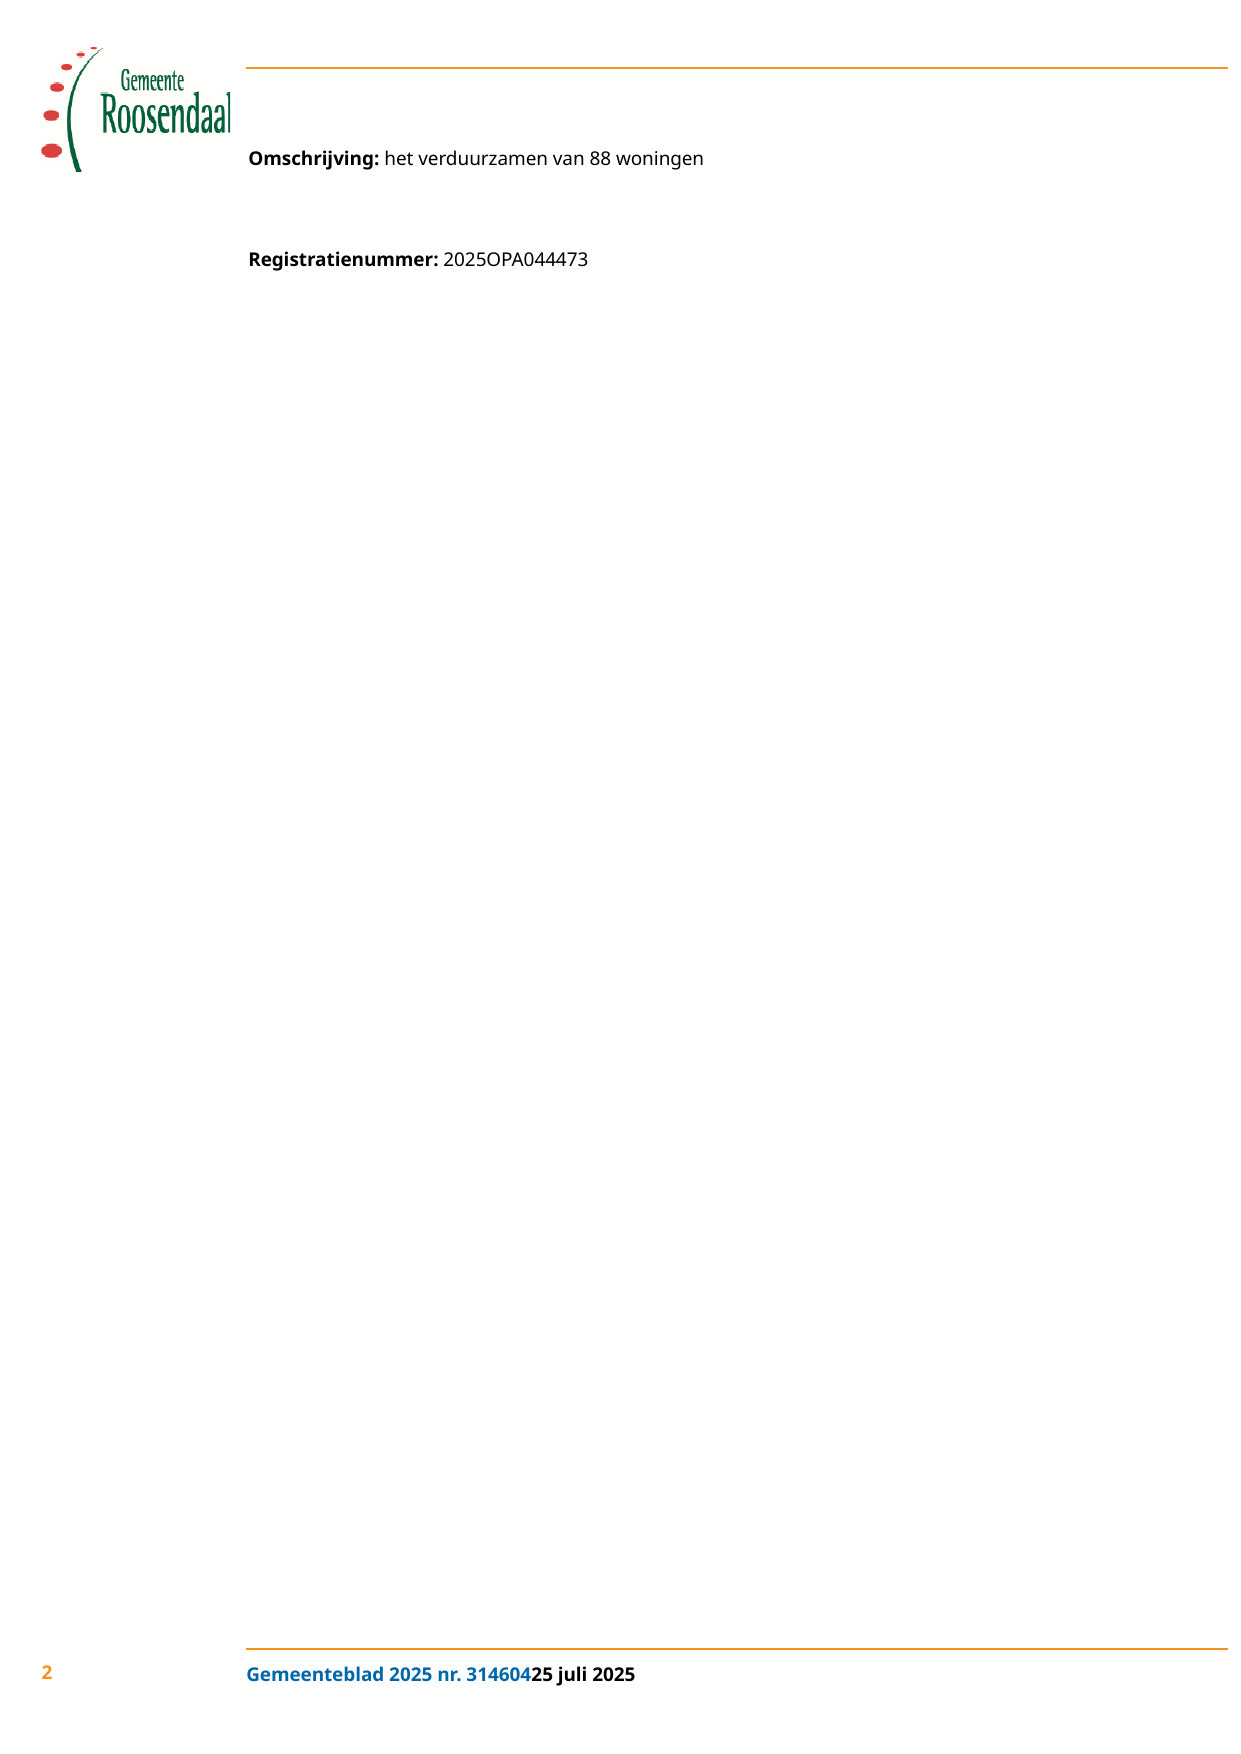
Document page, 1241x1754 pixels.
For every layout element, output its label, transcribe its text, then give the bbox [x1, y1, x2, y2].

picture [41, 47, 231, 172]
text Registratienummer: 2025OPA044473 [248, 246, 1152, 272]
text Omschrijving: het verduurzamen van 88 woningen [248, 145, 1152, 171]
